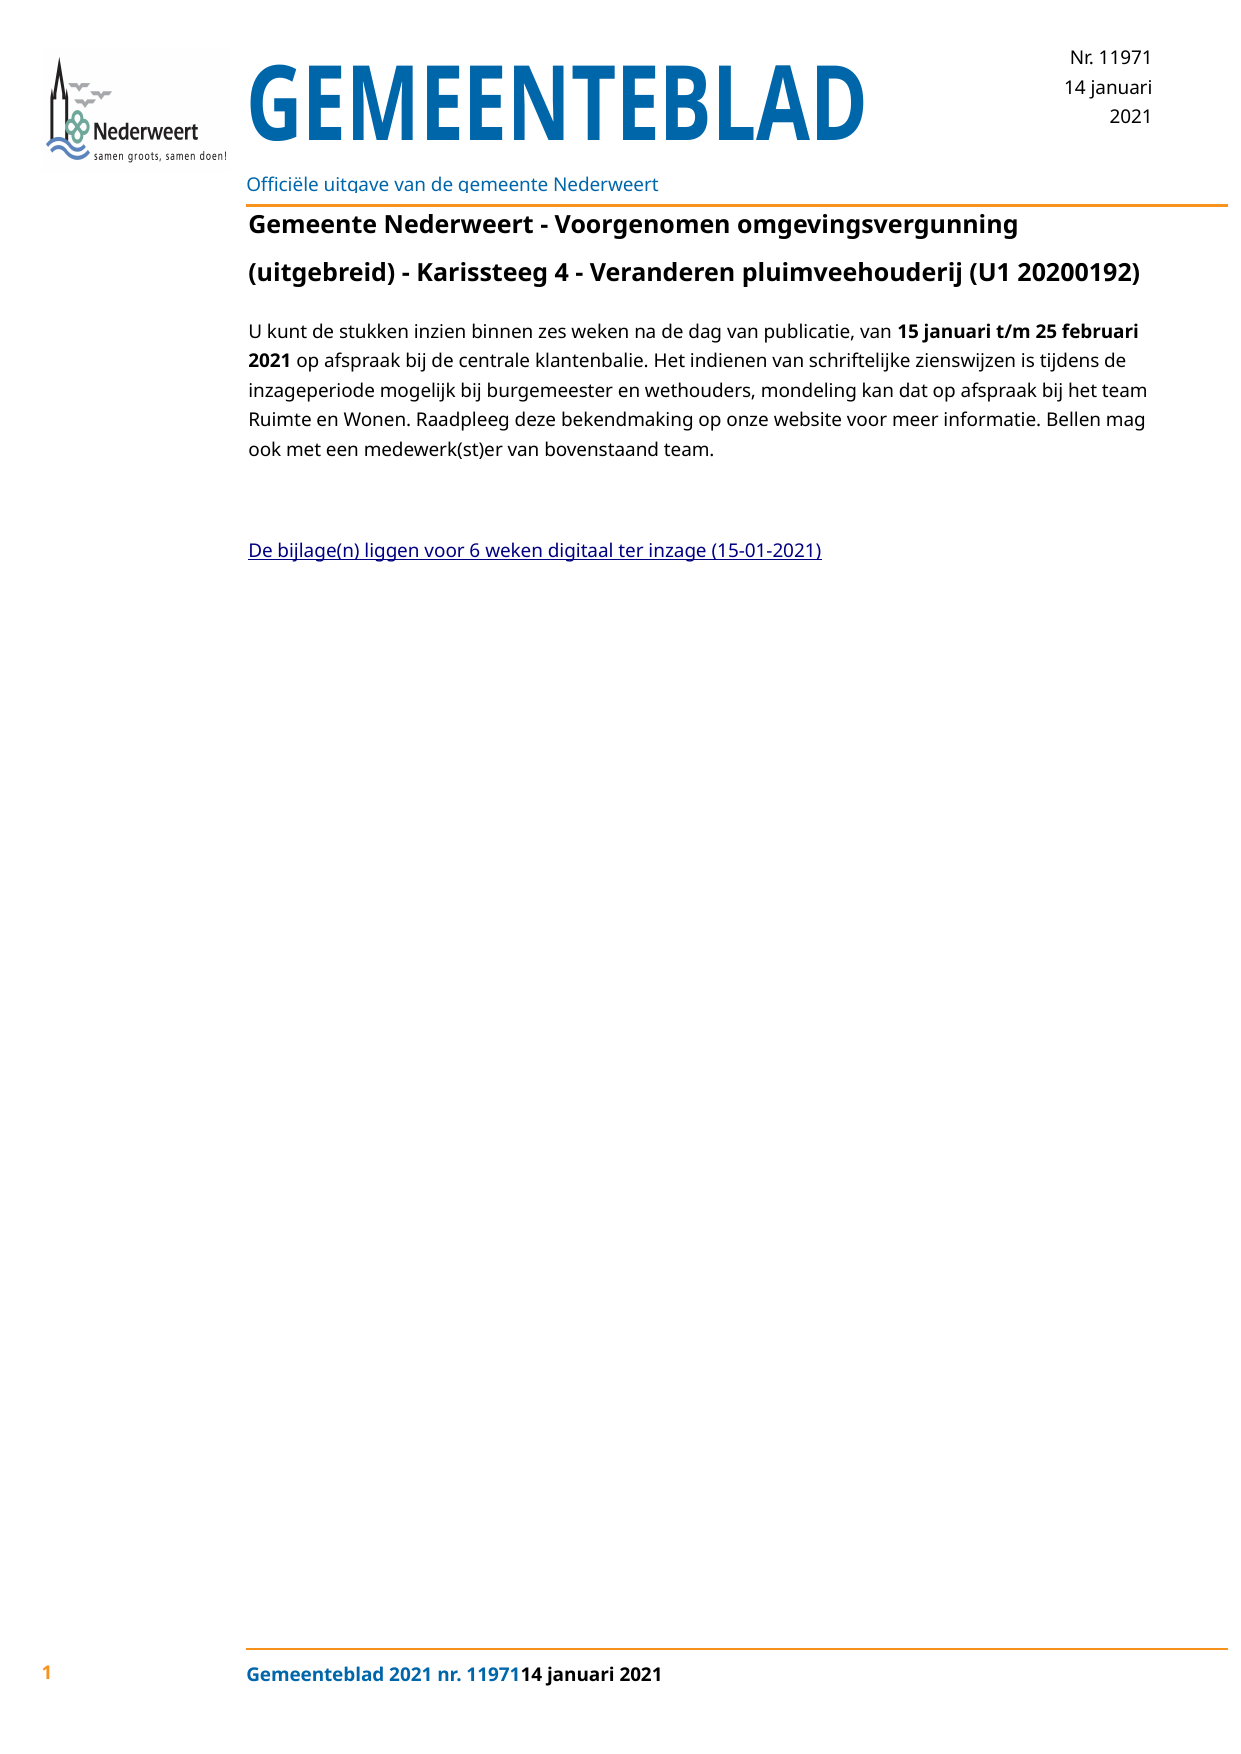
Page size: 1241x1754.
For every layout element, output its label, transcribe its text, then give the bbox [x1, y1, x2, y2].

text De bijlage(n) liggen voor 6 weken digitaal ter inzage (15-01-2021) [248, 537, 1152, 563]
text U kunt de stukken inzien binnen zes weken na de dag van publicatie, van 15 januari t/m 25 februari 2021 op afspraak bij de centrale klantenbalie. Het indienen van schriftelijke zienswijzen is tijdens de inzageperiode mogelijk bij burgemeester en wethouders, mondeling kan dat op afspraak bij het team Ruimte en Wonen. Raadpleeg deze bekendmaking op onze website voor meer informatie. Bellen mag ook met een medewerk(st)er van bovenstaand team. [248, 318, 1152, 462]
picture [41, 47, 231, 172]
text Gemeente Nederweert - Voorgenomen omgevingsvergunning (uitgebreid) - Karissteeg 4 - Veranderen pluimveehouderij (U1 20200192) [248, 207, 1152, 288]
